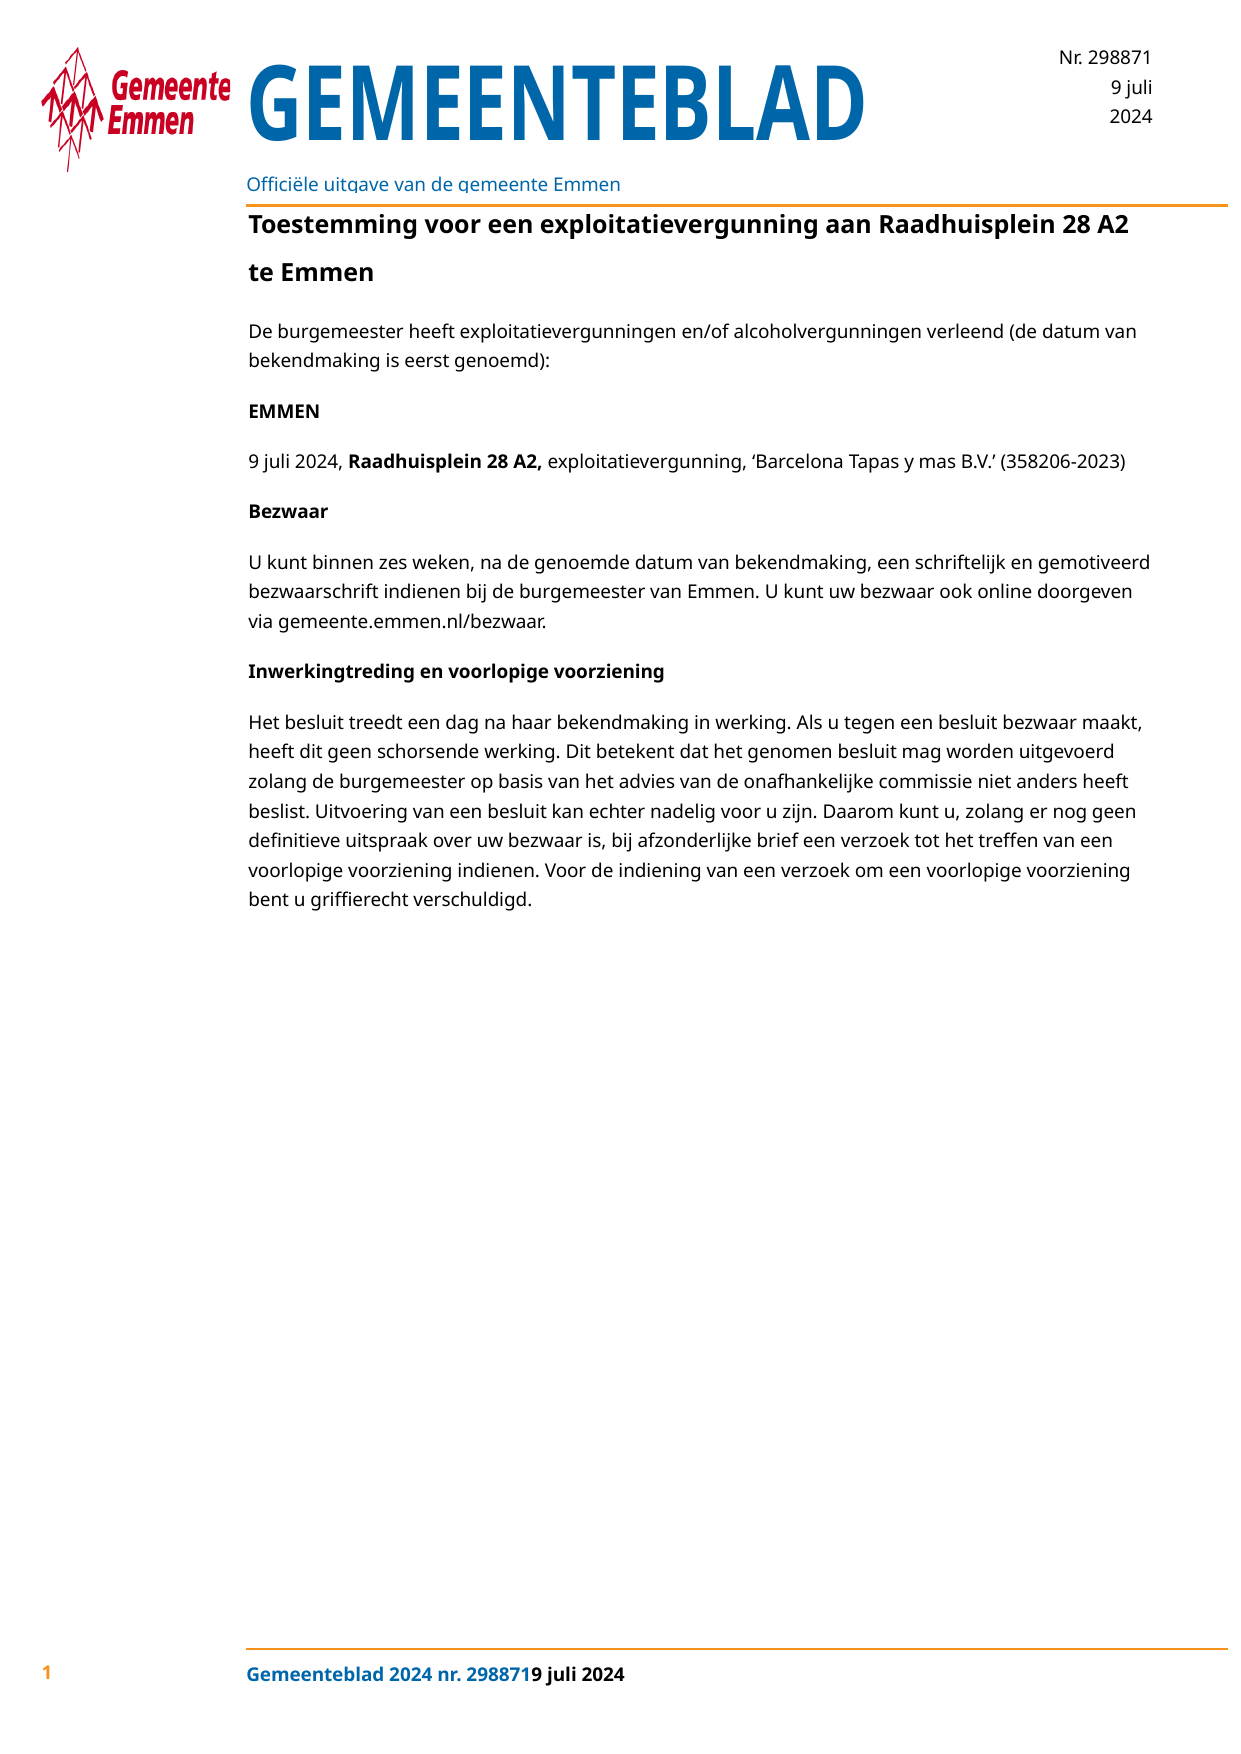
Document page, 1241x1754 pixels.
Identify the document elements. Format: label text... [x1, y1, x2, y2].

text Toestemming voor een exploitatievergunning aan Raadhuisplein 28 A2 te Emmen [248, 207, 1152, 288]
text EMMEN [248, 398, 1152, 424]
text U kunt binnen zes weken, na de genoemde datum van bekendmaking, een schriftelijk en gemotiveerd bezwaarschrift indienen bij de burgemeester van Emmen. U kunt uw bezwaar ook online doorgeven via gemeente.emmen.nl/bezwaar. [248, 549, 1152, 634]
text Bezwaar [248, 499, 1152, 524]
text Het besluit treedt een dag na haar bekendmaking in werking. Als u tegen een besluit bezwaar maakt, heeft dit geen schorsende werking. Dit betekent dat het genomen besluit mag worden uitgevoerd zolang de burgemeester op basis van het advies van de onafhankelijke commissie niet anders heeft beslist. Uitvoering van een besluit kan echter nadelig voor u zijn. Daarom kunt u, zolang er nog geen definitieve uitspraak over uw bezwaar is, bij afzonderlijke brief een verzoek tot het treffen van een voorlopige voorziening indienen. Voor de indiening van een verzoek om een voorlopige voorziening bent u griffierecht verschuldigd. [248, 709, 1152, 912]
text 9 juli 2024, Raadhuisplein 28 A2, exploitatievergunning, ‘Barcelona Tapas y mas B.V.’ (358206-2023) [248, 448, 1152, 474]
picture [41, 47, 231, 172]
text Inwerkingtreding en voorlopige voorziening [248, 659, 1152, 684]
text De burgemeester heeft exploitatievergunningen en/of alcoholvergunningen verleend (de datum van bekendmaking is eerst genoemd): [248, 318, 1152, 373]
